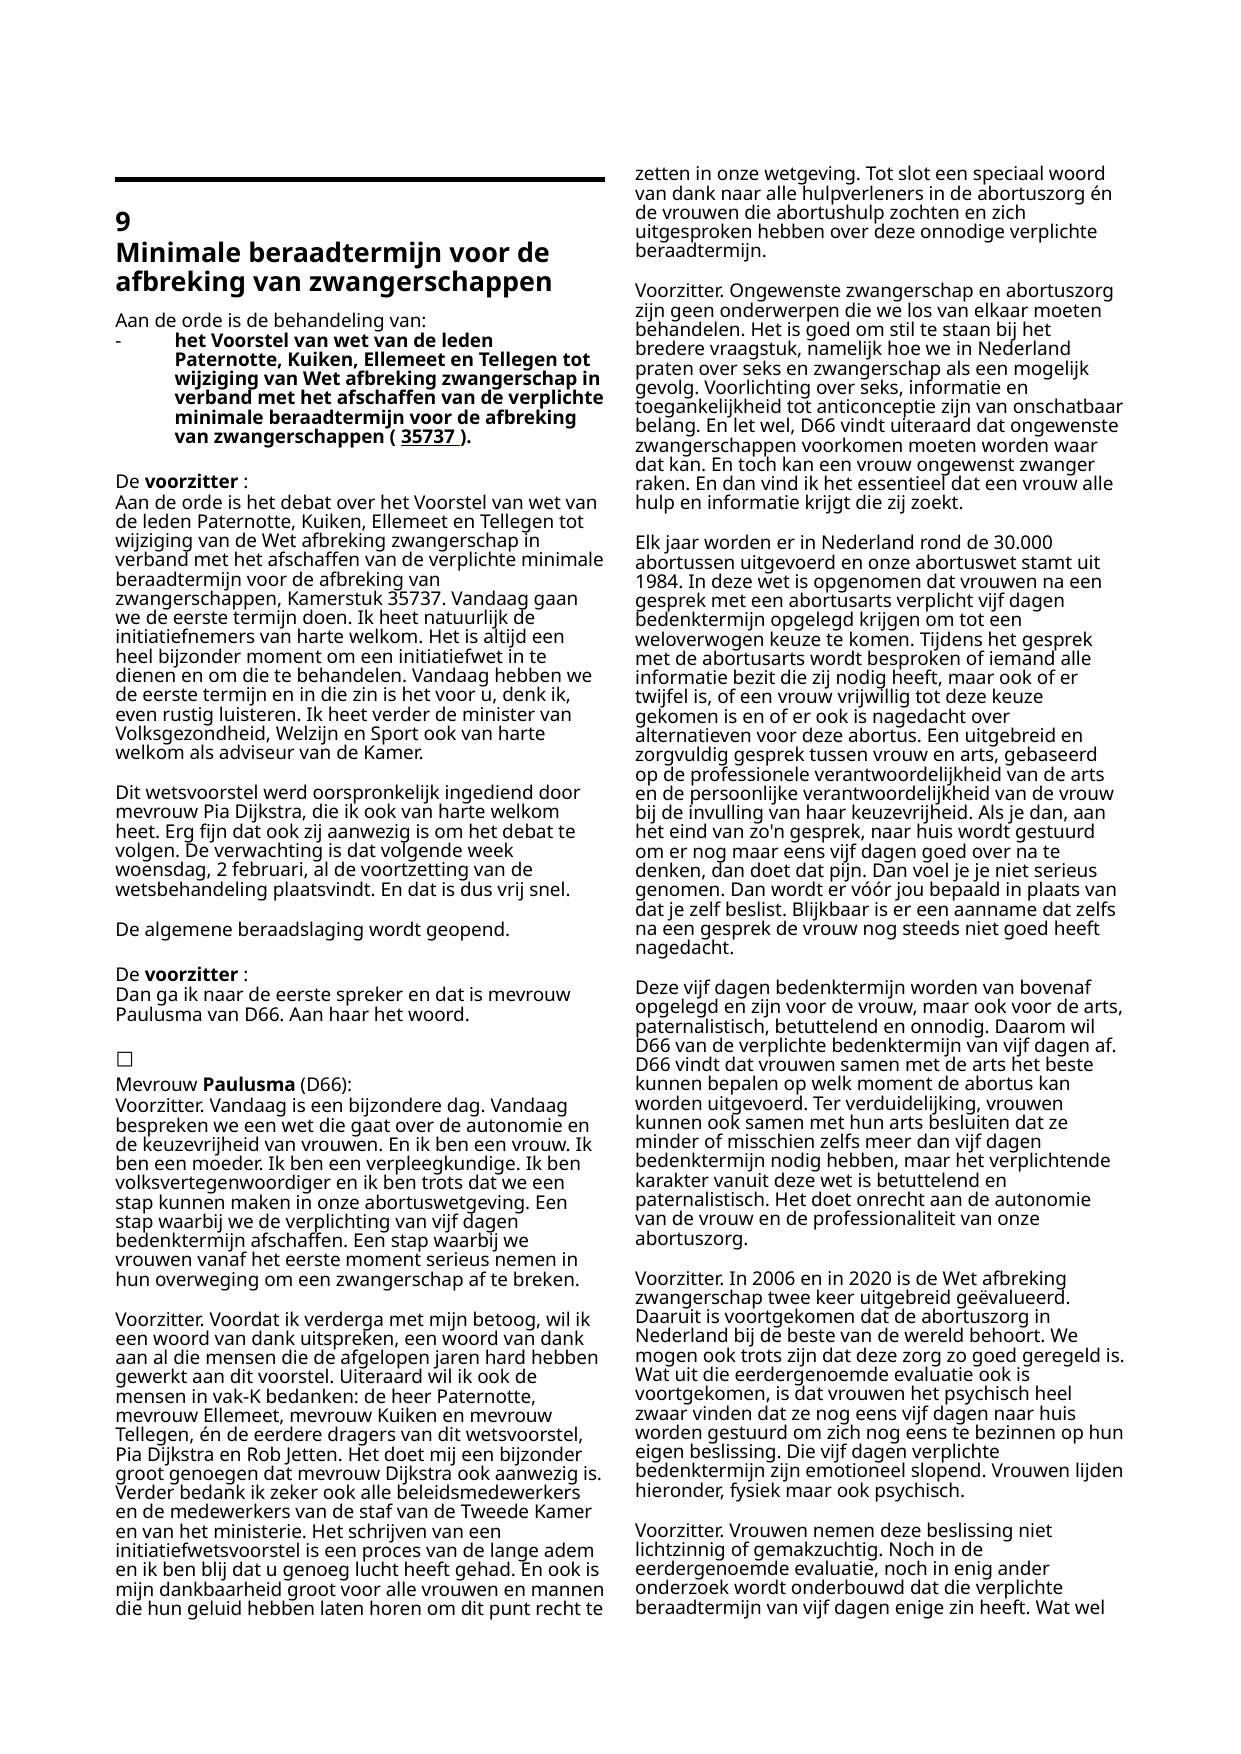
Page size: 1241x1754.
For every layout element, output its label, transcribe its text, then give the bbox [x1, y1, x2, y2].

text Aan de orde is het debat over het Voorstel van wet van de leden Paternotte, Kuiken, Ellemeet en Tellegen tot wijziging van de Wet afbreking zwangerschap in verband met het afschaffen van de verplichte minimale beraadtermijn voor de afbreking van zwangerschappen, Kamerstuk 35737. Vandaag gaan we de eerste termijn doen. Ik heet natuurlijk de initiatiefnemers van harte welkom. Het is altijd een heel bijzonder moment om een initiatiefwet in te dienen en om die te behandelen. Vandaag hebben we de eerste termijn en in die zin is het voor u, denk ik, even rustig luisteren. Ik heet verder de minister van Volksgezondheid, Welzijn en Sport ook van harte welkom als adviseur van de Kamer. [115, 494, 605, 763]
text zetten in onze wetgeving. Tot slot een speciaal woord van dank naar alle hulpverleners in de abortuszorg én de vrouwen die abortushulp zochten en zich uitgesproken hebben over deze onnodige verplichte beraadtermijn. [635, 165, 1125, 262]
text ⬜ [115, 1046, 605, 1072]
text Elk jaar worden er in Nederland rond de 30.000 abortussen uitgevoerd en onze abortuswet stamt uit 1984. In deze wet is opgenomen dat vrouwen na een gesprek met een abortusarts verplicht vijf dagen bedenktermijn opgelegd krijgen om tot een weloverwogen keuze te komen. Tijdens het gesprek met de abortusarts wordt besproken of iemand alle informatie bezit die zij nodig heeft, maar ook of er twijfel is, of een vrouw vrijwillig tot deze keuze gekomen is en of er ook is nagedacht over alternatieven voor deze abortus. Een uitgebreid en zorgvuldig gesprek tussen vrouw en arts, gebaseerd op de professionele verantwoordelijkheid van de arts en de persoonlijke verantwoordelijkheid van de vrouw bij de invulling van haar keuzevrijheid. Als je dan, aan het eind van zo'n gesprek, naar huis wordt gestuurd om er nog maar eens vijf dagen goed over na te denken, dan doet dat pijn. Dan voel je je niet serieus genomen. Dan wordt er vóór jou bepaald in plaats van dat je zelf beslist. Blijkbaar is er een aanname dat zelfs na een gesprek de vrouw nog steeds niet goed heeft nagedacht. [635, 534, 1125, 958]
list het Voorstel van wet van de leden Paternotte, Kuiken, Ellemeet en Tellegen tot wijziging van Wet afbreking zwangerschap in verband met het afschaffen van de verplichte minimale beraadtermijn voor de afbreking van zwangerschappen ( 35737 ). [115, 332, 605, 447]
text Mevrouw Paulusma (D66): [115, 1072, 605, 1097]
text Aan de orde is de behandeling van: [115, 312, 605, 332]
text Voorzitter. Ongewenste zwangerschap en abortuszorg zijn geen onderwerpen die we los van elkaar moeten behandelen. Het is goed om stil te staan bij het bredere vraagstuk, namelijk hoe we in Nederland praten over seks en zwangerschap als een mogelijk gevolg. Voorlichting over seks, informatie en toegankelijkheid tot anticonceptie zijn van onschatbaar belang. En let wel, D66 vindt uiteraard dat ongewenste zwangerschappen voorkomen moeten worden waar dat kan. En toch kan een vrouw ongewenst zwanger raken. En dan vind ik het essentieel dat een vrouw alle hulp en informatie krijgt die zij zoekt. [635, 282, 1125, 514]
text Minimale beraadtermijn voor de afbreking van zwangerschappen [115, 239, 605, 312]
text Dan ga ik naar de eerste spreker en dat is mevrouw Paulusma van D66. Aan haar het woord. [115, 986, 605, 1025]
text De voorzitter : [115, 961, 605, 986]
text Deze vijf dagen bedenktermijn worden van bovenaf opgelegd en zijn voor de vrouw, maar ook voor de arts, paternalistisch, betuttelend en onnodig. Daarom wil D66 van de verplichte bedenktermijn van vijf dagen af. D66 vindt dat vrouwen samen met de arts het beste kunnen bepalen op welk moment de abortus kan worden uitgevoerd. Ter verduidelijking, vrouwen kunnen ook samen met hun arts besluiten dat ze minder of misschien zelfs meer dan vijf dagen bedenktermijn nodig hebben, maar het verplichtende karakter vanuit deze wet is betuttelend en paternalistisch. Het doet onrecht aan de autonomie van de vrouw en de professionaliteit van onze abortuszorg. [635, 979, 1125, 1249]
text 9 [115, 203, 605, 239]
text De voorzitter : [115, 468, 605, 494]
text Voorzitter. Vandaag is een bijzondere dag. Vandaag bespreken we een wet die gaat over de autonomie en de keuzevrijheid van vrouwen. En ik ben een vrouw. Ik ben een moeder. Ik ben een verpleegkundige. Ik ben volksvertegenwoordiger en ik ben trots dat we een stap kunnen maken in onze abortuswetgeving. Een stap waarbij we de verplichting van vijf dagen bedenktermijn afschaffen. Een stap waarbij we vrouwen vanaf het eerste moment serieus nemen in hun overweging om een zwangerschap af te breken. [115, 1097, 605, 1290]
text Voorzitter. Voordat ik verderga met mijn betoog, wil ik een woord van dank uitspreken, een woord van dank aan al die mensen die de afgelopen jaren hard hebben gewerkt aan dit voorstel. Uiteraard wil ik ook de mensen in vak-K bedanken: de heer Paternotte, mevrouw Ellemeet, mevrouw Kuiken en mevrouw Tellegen, én de eerdere dragers van dit wetsvoorstel, Pia Dijkstra en Rob Jetten. Het doet mij een bijzonder groot genoegen dat mevrouw Dijkstra ook aanwezig is. Verder bedank ik zeker ook alle beleidsmedewerkers en de medewerkers van de staf van de Tweede Kamer en van het ministerie. Het schrijven van een initiatiefwetsvoorstel is een proces van de lange adem en ik ben blij dat u genoeg lucht heeft gehad. En ook is mijn dankbaarheid groot voor alle vrouwen en mannen die hun geluid hebben laten horen om dit punt recht te [115, 1311, 605, 1619]
text Dit wetsvoorstel werd oorspronkelijk ingediend door mevrouw Pia Dijkstra, die ik ook van harte welkom heet. Erg fijn dat ook zij aanwezig is om het debat te volgen. De verwachting is dat volgende week woensdag, 2 februari, al de voortzetting van de wetsbehandeling plaatsvindt. En dat is dus vrij snel. [115, 784, 605, 900]
text De algemene beraadslaging wordt geopend. [115, 921, 605, 940]
text Voorzitter. In 2006 en in 2020 is de Wet afbreking zwangerschap twee keer uitgebreid geëvalueerd. Daaruit is voortgekomen dat de abortuszorg in Nederland bij de beste van de wereld behoort. We mogen ook trots zijn dat deze zorg zo goed geregeld is. Wat uit die eerdergenoemde evaluatie ook is voortgekomen, is dat vrouwen het psychisch heel zwaar vinden dat ze nog eens vijf dagen naar huis worden gestuurd om zich nog eens te bezinnen op hun eigen beslissing. Die vijf dagen verplichte bedenktermijn zijn emotioneel slopend. Vrouwen lijden hieronder, fysiek maar ook psychisch. [635, 1269, 1125, 1501]
text Voorzitter. Vrouwen nemen deze beslissing niet lichtzinnig of gemakzuchtig. Noch in de eerdergenoemde evaluatie, noch in enig ander onderzoek wordt onderbouwd dat die verplichte beraadtermijn van vijf dagen enige zin heeft. Wat wel [635, 1522, 1125, 1618]
